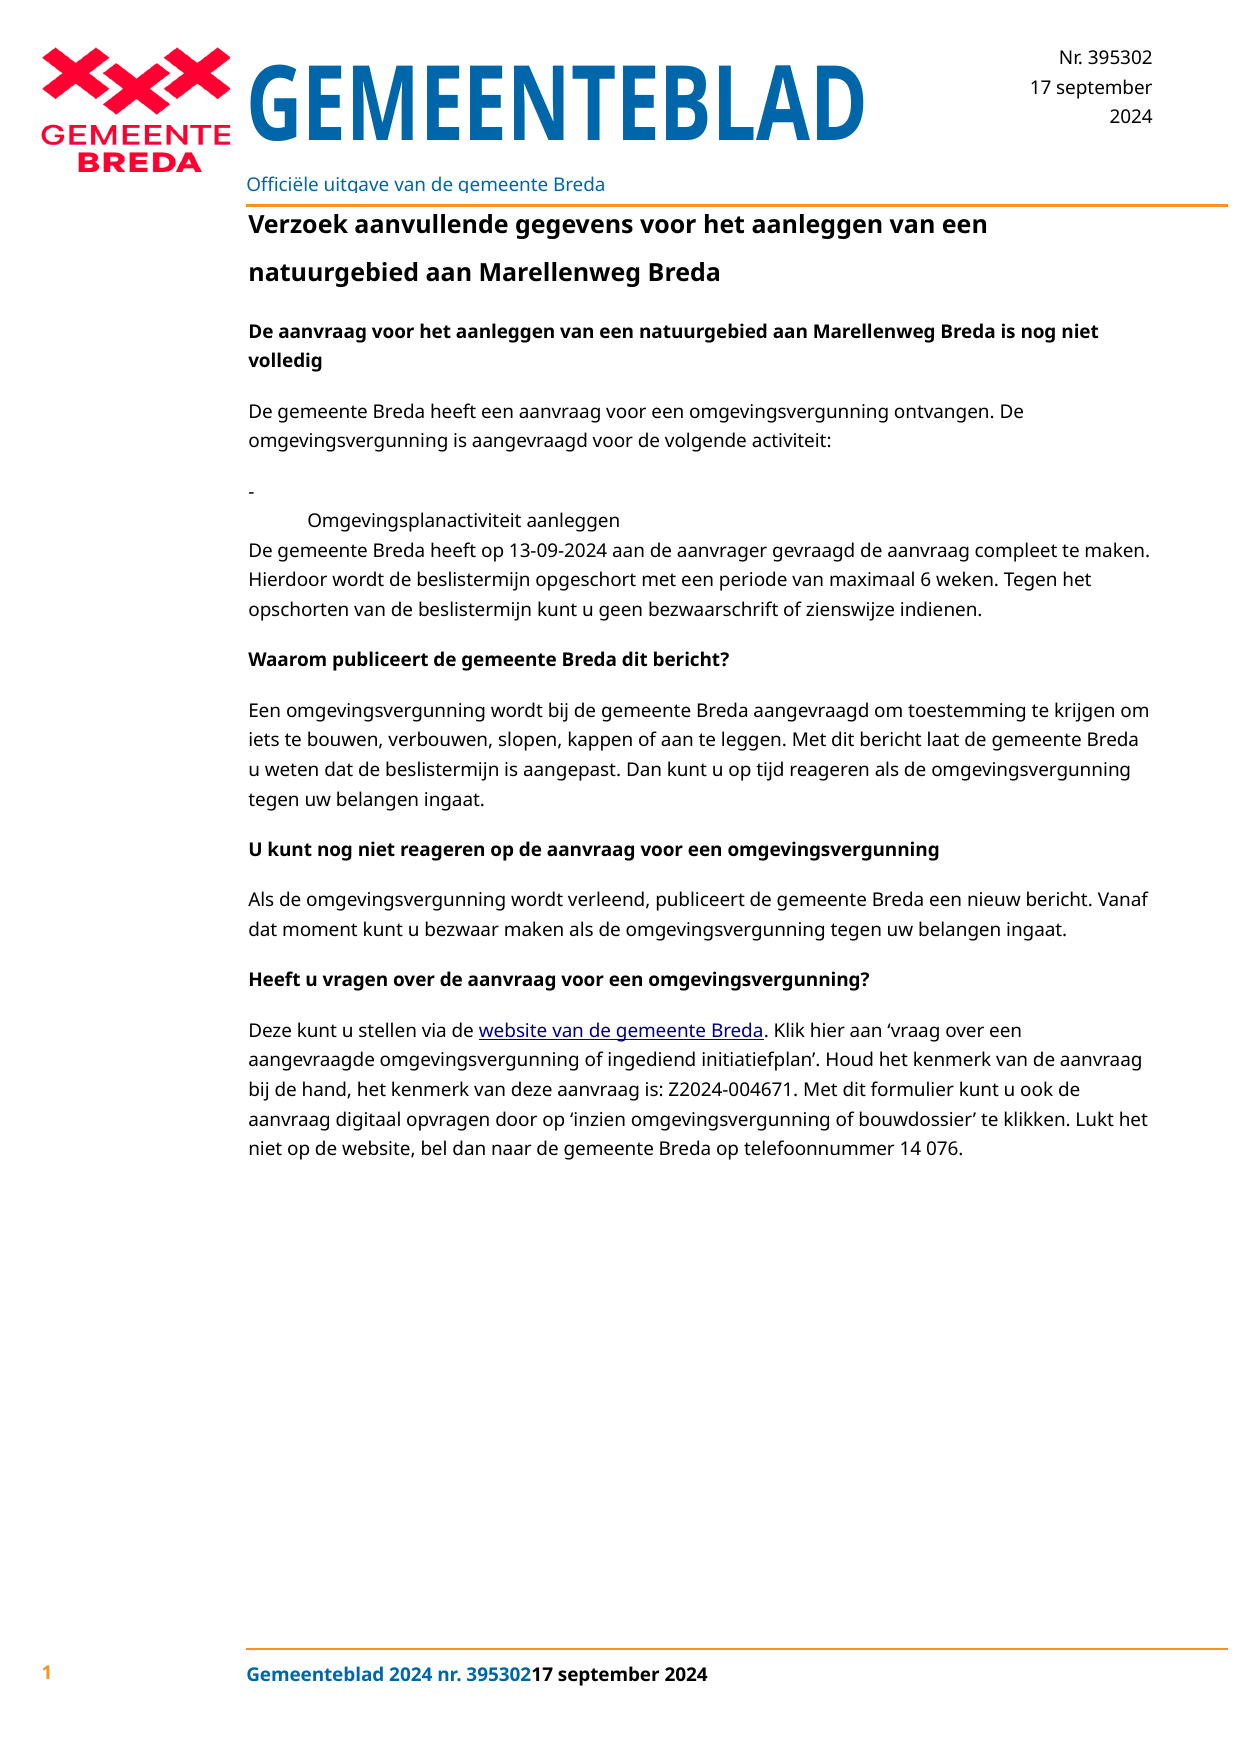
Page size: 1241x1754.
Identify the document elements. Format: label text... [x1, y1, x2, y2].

text De gemeente Breda heeft op 13-09-2024 aan de aanvrager gevraagd de aanvraag compleet te maken. Hierdoor wordt de beslistermijn opgeschort met een periode van maximaal 6 weken. Tegen het opschorten van de beslistermijn kunt u geen bezwaarschrift of zienswijze indienen. [248, 537, 1152, 622]
text U kunt nog niet reageren op de aanvraag voor een omgevingsvergunning [248, 836, 1152, 862]
text Deze kunt u stellen via de website van de gemeente Breda. Klik hier aan ‘vraag over een aangevraagde omgevingsvergunning of ingediend initiatiefplan’. Houd het kenmerk van de aanvraag bij de hand, het kenmerk van deze aanvraag is: Z2024-004671. Met dit formulier kunt u ook de aanvraag digitaal opvragen door op ‘inzien omgevingsvergunning of bouwdossier’ te klikken. Lukt het niet op de website, bel dan naar de gemeente Breda op telefoonnummer 14 076. [248, 1017, 1152, 1161]
text De aanvraag voor het aanleggen van een natuurgebied aan Marellenweg Breda is nog niet volledig [248, 318, 1152, 373]
text Als de omgevingsvergunning wordt verleend, publiceert de gemeente Breda een nieuw bericht. Vanaf dat moment kunt u bezwaar maken als de omgevingsvergunning tegen uw belangen ingaat. [248, 887, 1152, 942]
text Een omgevingsvergunning wordt bij de gemeente Breda aangevraagd om toestemming te krijgen om iets te bouwen, verbouwen, slopen, kappen of aan te leggen. Met dit bericht laat de gemeente Breda u weten dat de beslistermijn is aangepast. Dan kunt u op tijd reageren als de omgevingsvergunning tegen uw belangen ingaat. [248, 697, 1152, 812]
text De gemeente Breda heeft een aanvraag voor een omgevingsvergunning ontvangen. De omgevingsvergunning is aangevraagd voor de volgende activiteit: [248, 398, 1152, 453]
list Omgevingsplanactiviteit aanleggen [248, 507, 1152, 533]
picture [41, 47, 231, 172]
text Heeft u vragen over de aanvraag voor een omgevingsvergunning? [248, 967, 1152, 992]
text Verzoek aanvullende gegevens voor het aanleggen van een natuurgebied aan Marellenweg Breda [248, 207, 1152, 288]
text Waarom publiceert de gemeente Breda dit bericht? [248, 647, 1152, 672]
